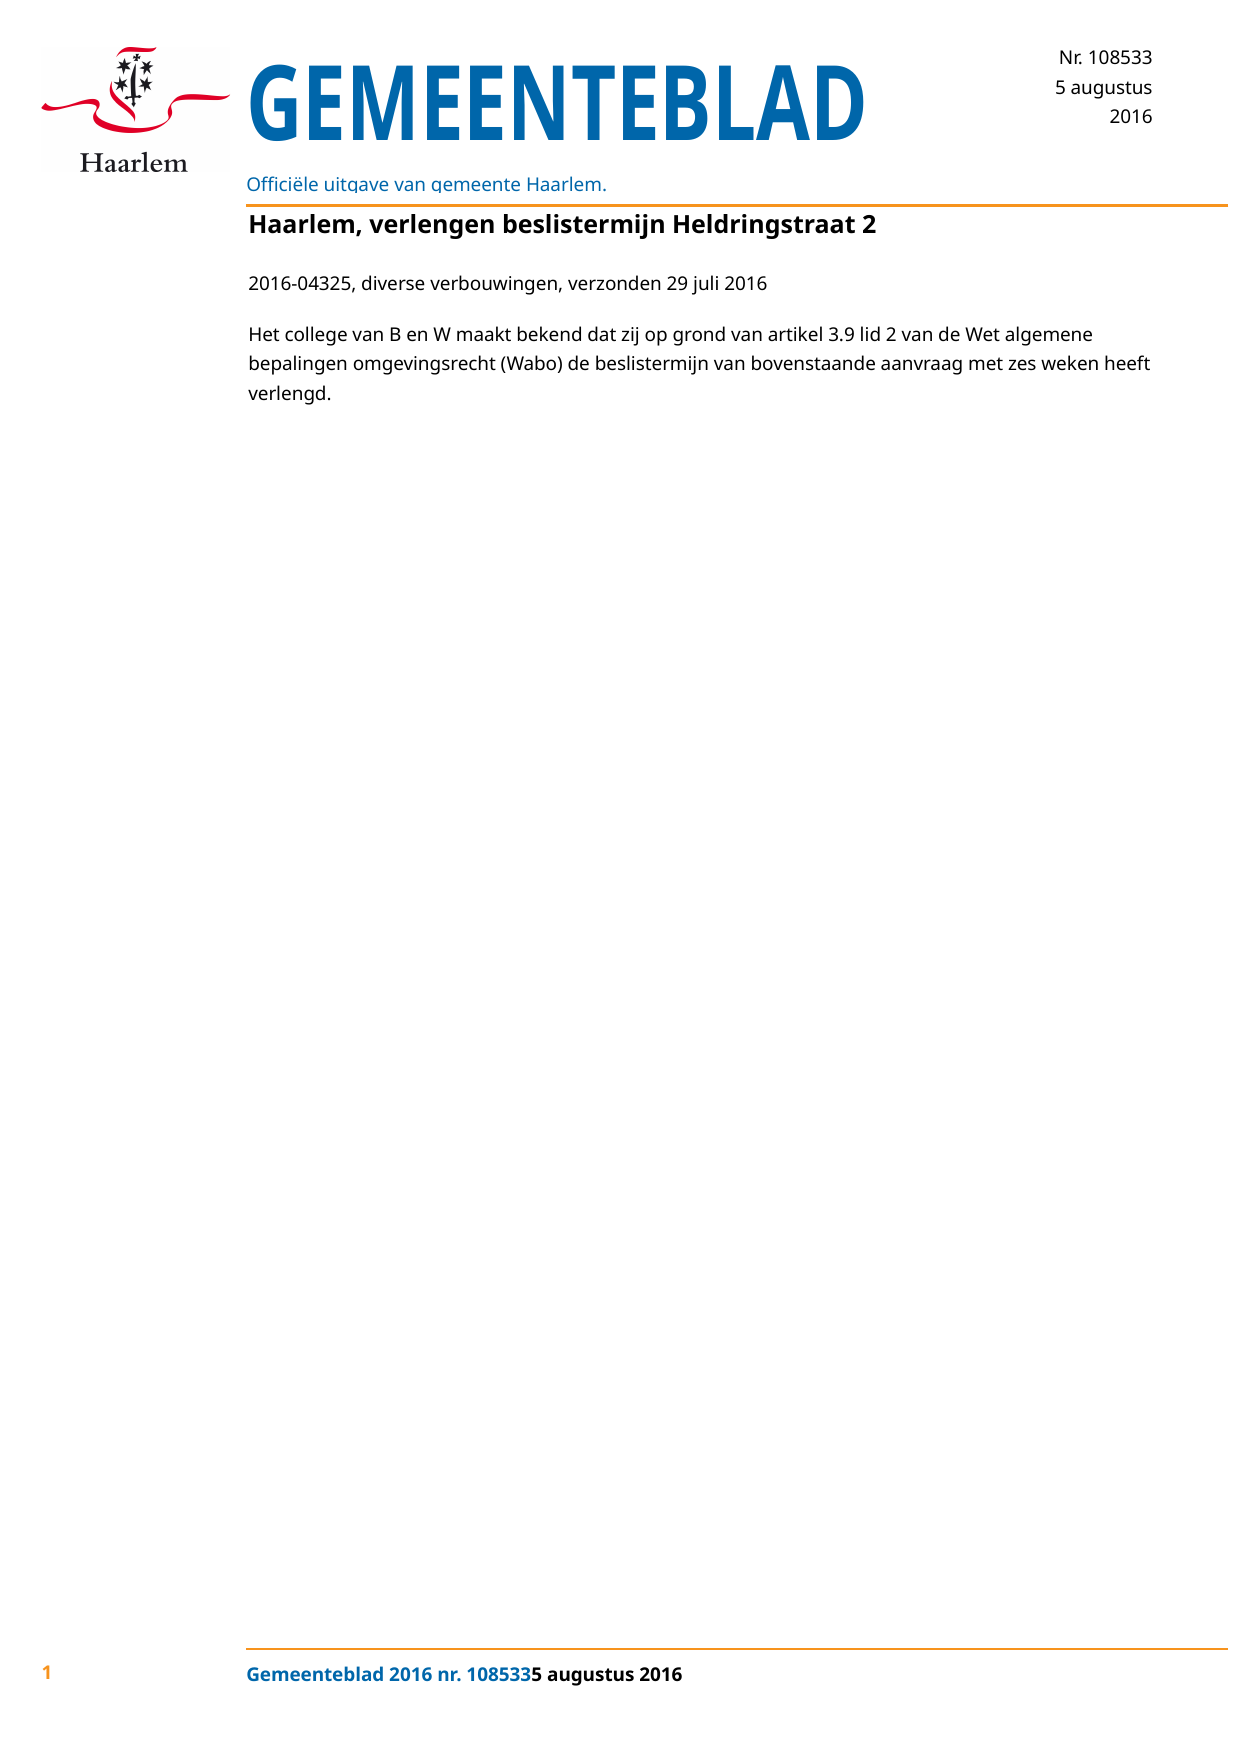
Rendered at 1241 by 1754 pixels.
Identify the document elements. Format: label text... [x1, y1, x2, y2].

text 2016-04325, diverse verbouwingen, verzonden 29 juli 2016 [248, 270, 1152, 296]
text Het college van B en W maakt bekend dat zij op grond van artikel 3.9 lid 2 van de Wet algemene bepalingen omgevingsrecht (Wabo) de beslistermijn van bovenstaande aanvraag met zes weken heeft verlengd. [248, 321, 1152, 406]
picture [41, 47, 231, 172]
text Haarlem, verlengen beslistermijn Heldringstraat 2 [248, 207, 1152, 241]
